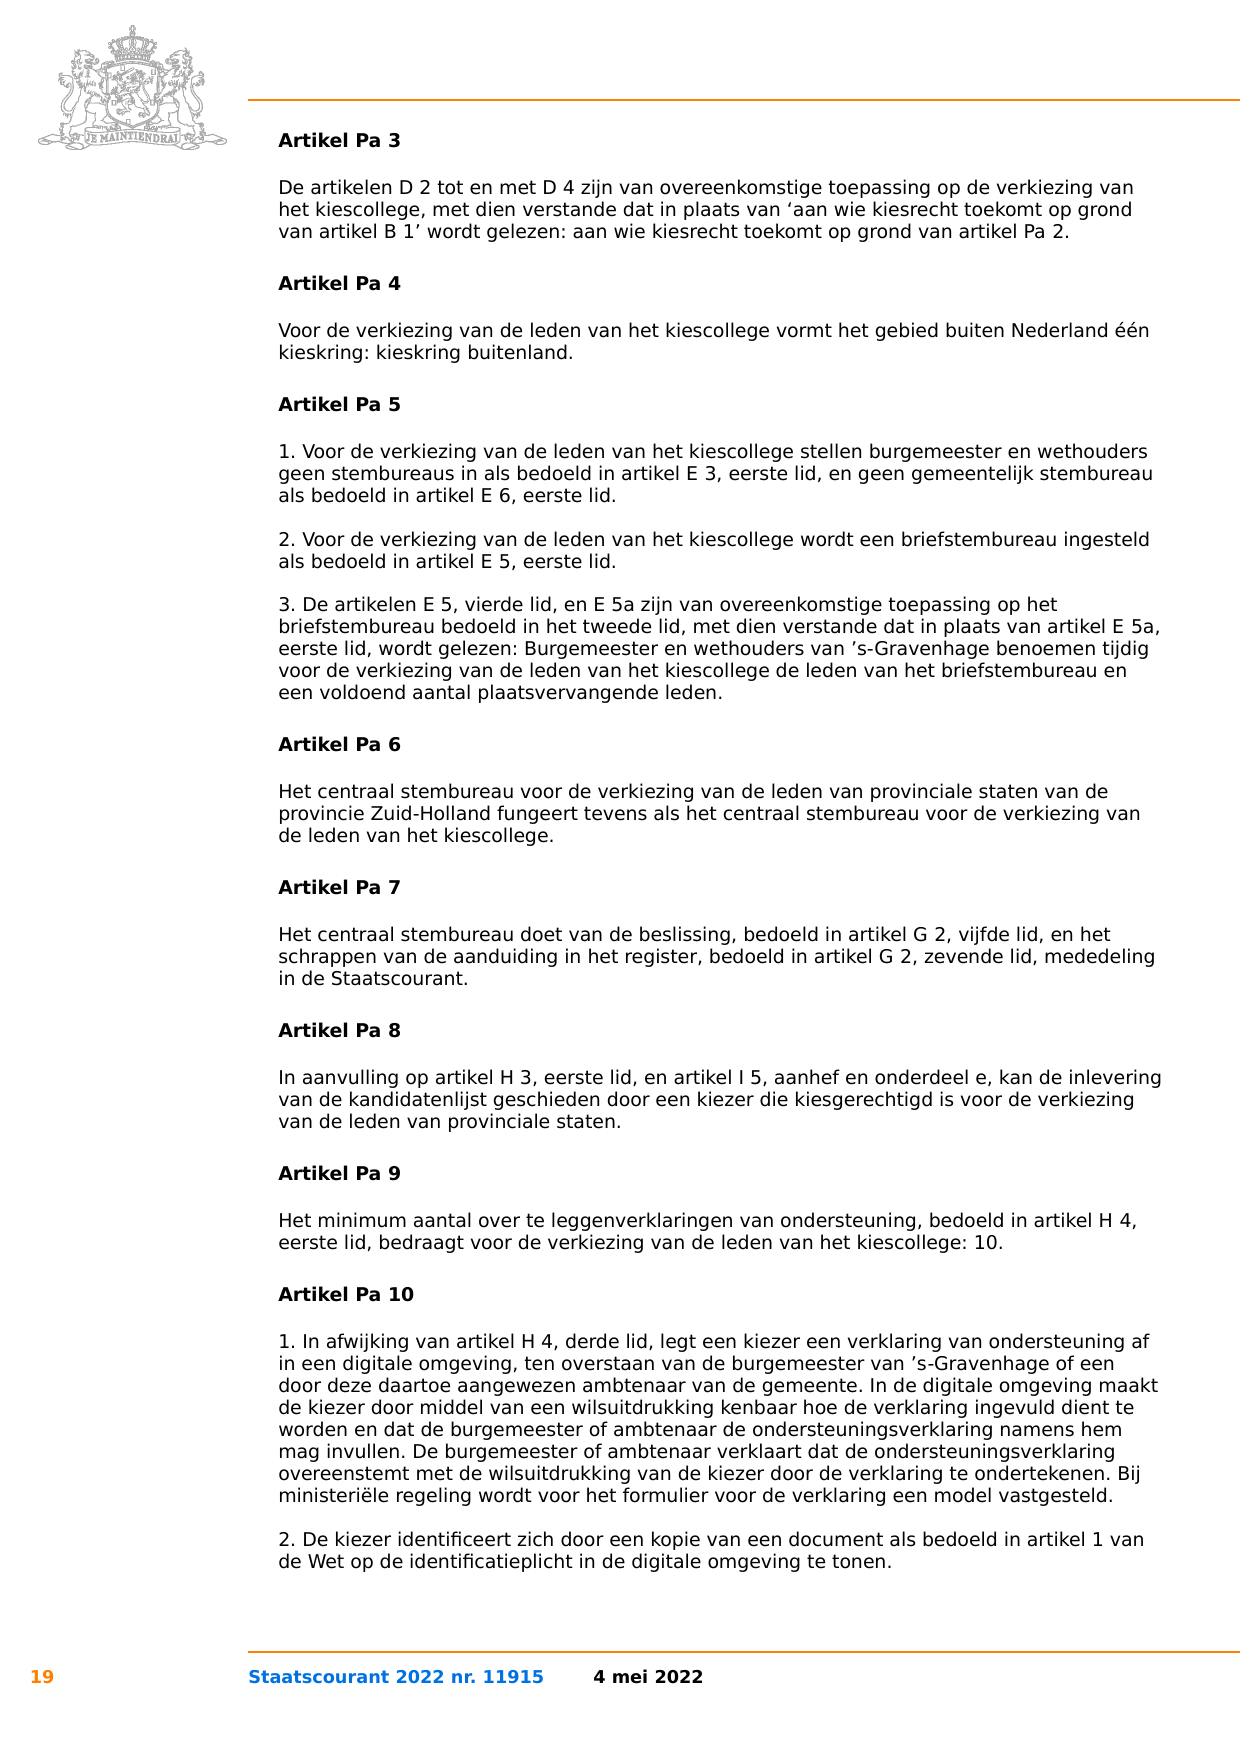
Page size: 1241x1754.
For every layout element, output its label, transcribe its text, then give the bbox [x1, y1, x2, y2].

subtitle Artikel Pa 6 [278, 734, 1163, 756]
subtitle Artikel Pa 7 [278, 877, 1163, 899]
text 2. Voor de verkiezing van de leden van het kiescollege wordt een briefstembureau ingesteld als bedoeld in artikel E 5, eerste lid. [278, 528, 1163, 572]
subtitle Artikel Pa 8 [278, 1020, 1163, 1042]
subtitle Artikel Pa 10 [278, 1284, 1163, 1306]
text 1. Voor de verkiezing van de leden van het kiescollege stellen burgemeester en wethouders geen stembureaus in als bedoeld in artikel E 3, eerste lid, en geen gemeentelijk stembureau als bedoeld in artikel E 6, eerste lid. [278, 441, 1163, 507]
text 3. De artikelen E 5, vierde lid, en E 5a zijn van overeenkomstige toepassing op het briefstembureau bedoeld in het tweede lid, met dien verstande dat in plaats van artikel E 5a, eerste lid, wordt gelezen: Burgemeester en wethouders van ’s-Gravenhage benoemen tijdig voor de verkiezing van de leden van het kiescollege de leden van het briefstembureau en een voldoend aantal plaatsvervangende leden. [278, 594, 1163, 704]
subtitle Artikel Pa 5 [278, 394, 1163, 416]
picture [38, 25, 227, 150]
subtitle Artikel Pa 9 [278, 1163, 1163, 1185]
text 1. In afwijking van artikel H 4, derde lid, legt een kiezer een verklaring van ondersteuning af in een digitale omgeving, ten overstaan van de burgemeester van ’s‑Gravenhage of een door deze daartoe aangewezen ambtenaar van de gemeente. In de digitale omgeving maakt de kiezer door middel van een wilsuitdrukking kenbaar hoe de verklaring ingevuld dient te worden en dat de burgemeester of ambtenaar de ondersteuningsverklaring namens hem mag invullen. De burgemeester of ambtenaar verklaart dat de ondersteuningsverklaring overeenstemt met de wilsuitdrukking van de kiezer door de verklaring te ondertekenen. Bij ministeriële regeling wordt voor het formulier voor de verklaring een model vastgesteld. [278, 1331, 1163, 1507]
text In aanvulling op artikel H 3, eerste lid, en artikel I 5, aanhef en onderdeel e, kan de inlevering van de kandidatenlijst geschieden door een kiezer die kiesgerechtigd is voor de verkiezing van de leden van provinciale staten. [278, 1067, 1163, 1133]
subtitle Artikel Pa 4 [278, 273, 1163, 295]
text Voor de verkiezing van de leden van het kiescollege vormt het gebied buiten Nederland één kieskring: kieskring buitenland. [278, 320, 1163, 364]
subtitle Artikel Pa 3 [278, 130, 1163, 152]
text De artikelen D 2 tot en met D 4 zijn van overeenkomstige toepassing op de verkiezing van het kiescollege, met dien verstande dat in plaats van ‘aan wie kiesrecht toekomt op grond van artikel B 1’ wordt gelezen: aan wie kiesrecht toekomt op grond van artikel Pa 2. [278, 177, 1163, 243]
text Het minimum aantal over te leggenverklaringen van ondersteuning, bedoeld in artikel H 4, eerste lid, bedraagt voor de verkiezing van de leden van het kiescollege: 10. [278, 1210, 1163, 1254]
text 2. De kiezer identificeert zich door een kopie van een document als bedoeld in artikel 1 van de Wet op de identificatieplicht in de digitale omgeving te tonen. [278, 1529, 1163, 1573]
text Het centraal stembureau voor de verkiezing van de leden van provinciale staten van de provincie Zuid‑Holland fungeert tevens als het centraal stembureau voor de verkiezing van de leden van het kiescollege. [278, 781, 1163, 847]
text Het centraal stembureau doet van de beslissing, bedoeld in artikel G 2, vijfde lid, en het schrappen van de aanduiding in het register, bedoeld in artikel G 2, zevende lid, mededeling in de Staatscourant. [278, 924, 1163, 990]
